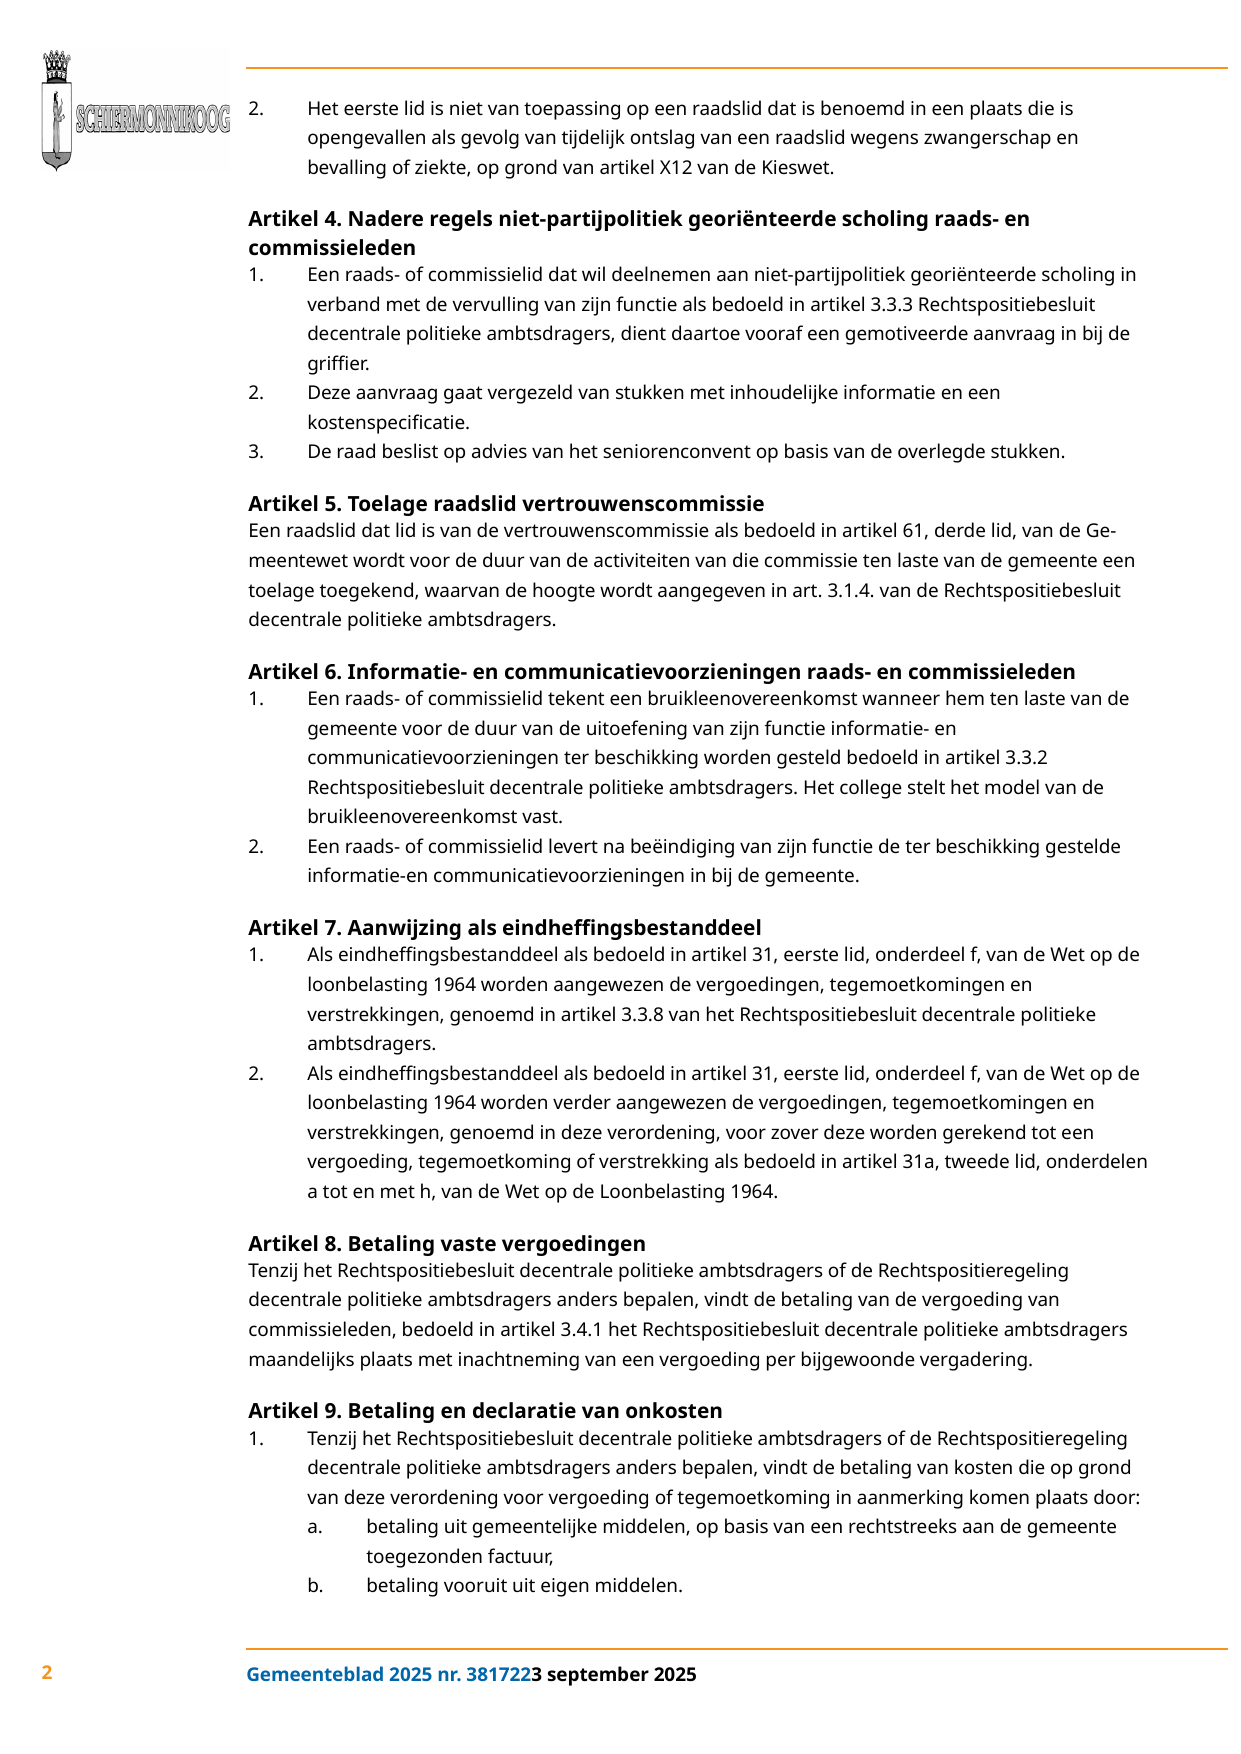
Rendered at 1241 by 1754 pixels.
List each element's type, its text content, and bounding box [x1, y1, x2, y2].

text Artikel 6. Informatie- en communicatievoorzieningen raads- en commissieleden [248, 657, 1152, 685]
text Artikel 8. Betaling vaste vergoedingen [248, 1229, 1152, 1257]
list Als eindheffingsbestanddeel als bedoeld in artikel 31, eerste lid, onderdeel f, van de Wet op de loonbelasting 1964 worden aangewezen de vergoedingen, tegemoetkomingen en verstrekkingen, genoemd in artikel 3.3.8 van het Rechtspositiebesluit decentrale politieke ambtsdragers. [248, 942, 1152, 1056]
text Artikel 7. Aanwijzing als eindheffingsbestanddeel [248, 913, 1152, 942]
list Tenzij het Rechtspositiebesluit decentrale politieke ambtsdragers of de Rechtspositieregeling decentrale politieke ambtsdragers anders bepalen, vindt de betaling van kosten die op grond van deze verordening voor vergoeding of tegemoetkoming in aanmerking komen plaats door: [248, 1425, 1152, 1509]
list betaling vooruit uit eigen middelen. [307, 1573, 1152, 1598]
list Als eindheffingsbestanddeel als bedoeld in artikel 31, eerste lid, onderdeel f, van de Wet op de loonbelasting 1964 worden verder aangewezen de vergoedingen, tegemoetkomingen en verstrekkingen, genoemd in deze verordening, voor zover deze worden gerekend tot een vergoeding, tegemoetkoming of verstrekking als bedoeld in artikel 31a, tweede lid, onderdelen a tot en met h, van de Wet op de Loonbelasting 1964. [248, 1060, 1152, 1204]
list De raad beslist op advies van het seniorenconvent op basis van de overlegde stukken. [248, 439, 1152, 464]
list betaling uit gemeentelijke middelen, op basis van een rechtstreeks aan de gemeente toegezonden factuur, [307, 1513, 1152, 1569]
text Een raadslid dat lid is van de vertrouwenscommissie als bedoeld in artikel 61, derde lid, van de Ge-meentewet wordt voor de duur van de activiteiten van die commissie ten laste van de gemeente een toelage toegekend, waarvan de hoogte wordt aangegeven in art. 3.1.4. van de Rechtspositiebesluit decentrale politieke ambtsdragers. [248, 518, 1152, 632]
list Een raads- of commissielid dat wil deelnemen aan niet-partijpolitiek georiënteerde scholing in verband met de vervulling van zijn functie als bedoeld in artikel 3.3.3 Rechtspositiebesluit decentrale politieke ambtsdragers, dient daartoe vooraf een gemotiveerde aanvraag in bij de griffier. [248, 261, 1152, 376]
text Tenzij het Rechtspositiebesluit decentrale politieke ambtsdragers of de Rechtspositieregeling decentrale politieke ambtsdragers anders bepalen, vindt de betaling van de vergoeding van commissieleden, bedoeld in artikel 3.4.1 het Rechtspositiebesluit decentrale politieke ambtsdragers maandelijks plaats met inachtneming van een vergoeding per bijgewoonde vergadering. [248, 1257, 1152, 1372]
list Een raads- of commissielid levert na beëindiging van zijn functie de ter beschikking gestelde informatie-en communicatievoorzieningen in bij de gemeente. [248, 833, 1152, 888]
text Artikel 5. Toelage raadslid vertrouwenscommissie [248, 489, 1152, 518]
text Artikel 4. Nadere regels niet-partijpolitiek georiënteerde scholing raads- en commissieleden [248, 204, 1152, 261]
text Artikel 9. Betaling en declaratie van onkosten [248, 1396, 1152, 1425]
list Een raads- of commissielid tekent een bruikleenovereenkomst wanneer hem ten laste van de gemeente voor de duur van de uitoefening van zijn functie informatie- en communicatievoorzieningen ter beschikking worden gesteld bedoeld in artikel 3.3.2 Rechtspositiebesluit decentrale politieke ambtsdragers. Het college stelt het model van de bruikleenovereenkomst vast. [248, 685, 1152, 829]
picture [41, 47, 231, 172]
list Deze aanvraag gaat vergezeld van stukken met inhoudelijke informatie en een kostenspecificatie. [248, 379, 1152, 435]
list Het eerste lid is niet van toepassing op een raadslid dat is benoemd in een plaats die is opengevallen als gevolg van tijdelijk ontslag van een raadslid wegens zwangerschap en bevalling of ziekte, op grond van artikel X12 van de Kieswet. [248, 95, 1152, 180]
